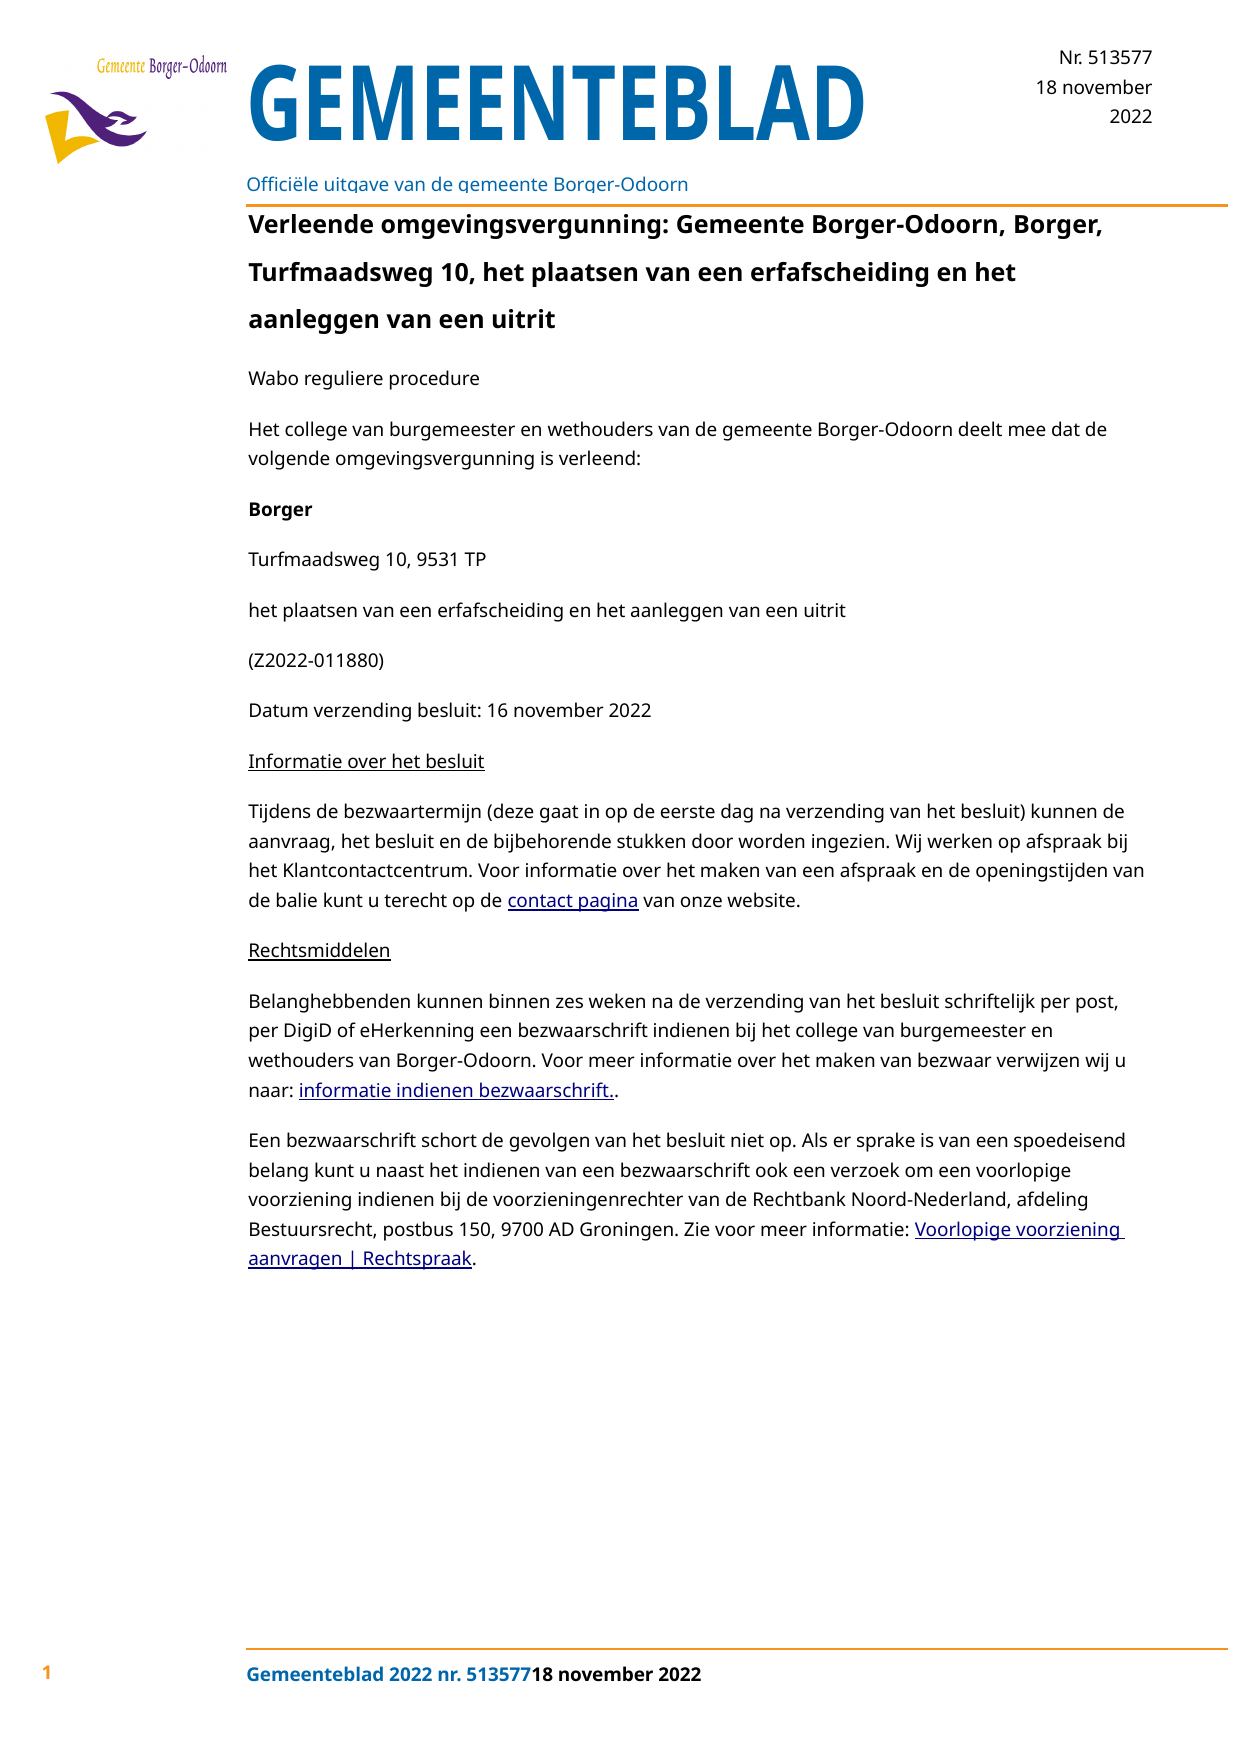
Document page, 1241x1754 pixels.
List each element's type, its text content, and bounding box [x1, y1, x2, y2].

picture [41, 47, 231, 172]
text Een bezwaarschrift schort de gevolgen van het besluit niet op. Als er sprake is van een spoedeisend belang kunt u naast het indienen van een bezwaarschrift ook een verzoek om een voorlopige voorziening indienen bij de voorzieningenrechter van de Rechtbank Noord-Nederland, afdeling Bestuursrecht, postbus 150, 9700 AD Groningen. Zie voor meer informatie: Voorlopige voorziening aanvragen | Rechtspraak. [248, 1127, 1152, 1271]
text Tijdens de bezwaartermijn (deze gaat in op de eerste dag na verzending van het besluit) kunnen de aanvraag, het besluit en de bijbehorende stukken door worden ingezien. Wij werken op afspraak bij het Klantcontactcentrum. Voor informatie over het maken van een afspraak en de openingstijden van de balie kunt u terecht op de contact pagina van onze website. [248, 798, 1152, 913]
text Het college van burgemeester en wethouders van de gemeente Borger-Odoorn deelt mee dat de volgende omgevingsvergunning is verleend: [248, 416, 1152, 471]
text het plaatsen van een erfafscheiding en het aanleggen van een uitrit [248, 597, 1152, 622]
text Informatie over het besluit [248, 748, 1152, 774]
text Belanghebbenden kunnen binnen zes weken na de verzending van het besluit schriftelijk per post, per DigiD of eHerkenning een bezwaarschrift indienen bij het college van burgemeester en wethouders van Borger-Odoorn. Voor meer informatie over het maken van bezwaar verwijzen wij u naar: informatie indienen bezwaarschrift.. [248, 988, 1152, 1102]
text Datum verzending besluit: 16 november 2022 [248, 698, 1152, 723]
text Borger [248, 496, 1152, 522]
text Wabo reguliere procedure [248, 366, 1152, 391]
text Verleende omgevingsvergunning: Gemeente Borger-Odoorn, Borger, Turfmaadsweg 10, het plaatsen van een erfafscheiding en het aanleggen van een uitrit [248, 207, 1152, 336]
text (Z2022-011880) [248, 647, 1152, 673]
text Rechtsmiddelen [248, 938, 1152, 963]
text Turfmaadsweg 10, 9531 TP [248, 546, 1152, 572]
